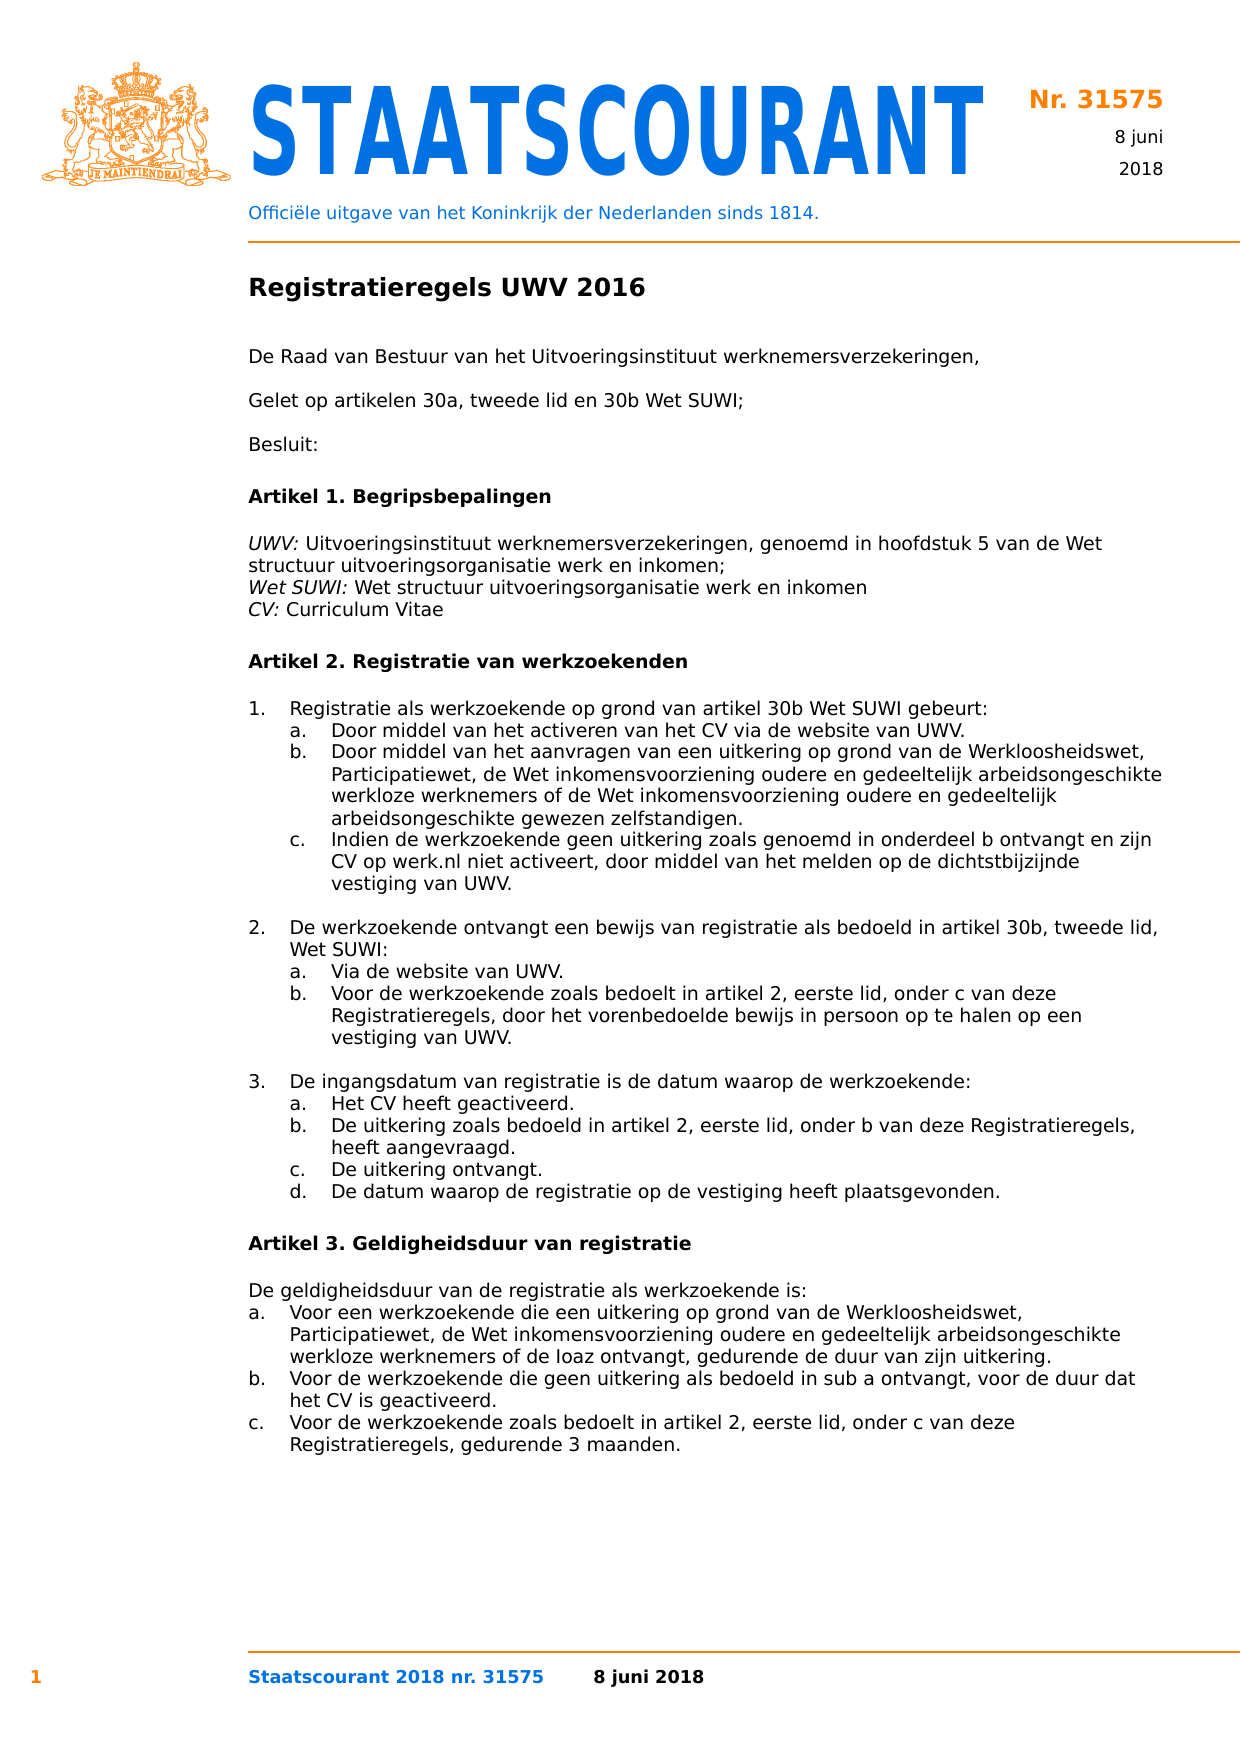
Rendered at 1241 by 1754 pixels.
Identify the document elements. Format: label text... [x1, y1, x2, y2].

text Besluit: [248, 434, 1163, 456]
text b. Voor de werkzoekende zoals bedoelt in artikel 2, eerste lid, onder c van deze Registratieregels, door het vorenbedoelde bewijs in persoon op te halen op een vestiging van UWV. [289, 983, 1163, 1049]
text b. De uitkering zoals bedoeld in artikel 2, eerste lid, onder b van deze Registratieregels, heeft aangevraagd. [289, 1115, 1163, 1159]
text 2. De werkzoekende ontvangt een bewijs van registratie als bedoeld in artikel 30b, tweede lid, Wet SUWI: [248, 917, 1163, 961]
text c. De uitkering ontvangt. [289, 1159, 1163, 1181]
text b. Voor de werkzoekende die geen uitkering als bedoeld in sub a ontvangt, voor de duur dat het CV is geactiveerd. [248, 1368, 1163, 1412]
picture [41, 62, 231, 186]
subtitle Artikel 1. Begripsbepalingen [248, 486, 1163, 508]
text CV: Curriculum Vitae [248, 598, 1163, 621]
text a. Door middel van het activeren van het CV via de website van UWV. [289, 719, 1163, 741]
table_cell 2018 [998, 153, 1240, 203]
subtitle Artikel 3. Geldigheidsduur van registratie [248, 1233, 1163, 1255]
table_cell 8 juni [998, 121, 1240, 153]
text 3. De ingangsdatum van registratie is de datum waarop de werkzoekende: [248, 1071, 1163, 1093]
table_header Nr. 31575 [998, 62, 1240, 121]
table_header [25, 62, 248, 241]
subtitle Registratieregels UWV 2016 [248, 273, 1163, 302]
text b. Door middel van het aanvragen van een uitkering op grond van de Werkloosheidswet, Participatiewet, de Wet inkomensvoorziening oudere en gedeeltelijk arbeidsongeschikte werkloze werknemers of de Wet inkomensvoorziening oudere en gedeeltelijk arbeidsongeschikte gewezen zelfstandigen. [289, 741, 1163, 829]
text c. Voor de werkzoekende zoals bedoelt in artikel 2, eerste lid, onder c van deze Registratieregels, gedurende 3 maanden. [248, 1412, 1163, 1456]
text De geldigheidsduur van de registratie als werkzoekende is: [248, 1280, 1163, 1302]
text d. De datum waarop de registratie op de vestiging heeft plaatsgevonden. [289, 1181, 1163, 1203]
table_header STAATSCOURANT [248, 62, 998, 203]
text 1. Registratie als werkzoekende op grond van artikel 30b Wet SUWI gebeurt: [248, 697, 1163, 719]
table_cell Officiële uitgave van het Koninkrijk der Nederlanden sinds 1814. [248, 203, 1240, 241]
text Gelet op artikelen 30a, tweede lid en 30b Wet SUWI; [248, 390, 1163, 412]
text c. Indien de werkzoekende geen uitkering zoals genoemd in onderdeel b ontvangt en zijn CV op werk.nl niet activeert, door middel van het melden op de dichtstbijzijnde vestiging van UWV. [289, 829, 1163, 895]
text a. Via de website van UWV. [289, 961, 1163, 983]
text Wet SUWI: Wet structuur uitvoeringsorganisatie werk en inkomen [248, 577, 1163, 598]
text a. Het CV heeft geactiveerd. [289, 1093, 1163, 1115]
text De Raad van Bestuur van het Uitvoeringsinstituut werknemersverzekeringen, [248, 346, 1163, 368]
subtitle Artikel 2. Registratie van werkzoekenden [248, 651, 1163, 672]
text UWV: Uitvoeringsinstituut werknemersverzekeringen, genoemd in hoofdstuk 5 van de Wet structuur uitvoeringsorganisatie werk en inkomen; [248, 533, 1163, 577]
text a. Voor een werkzoekende die een uitkering op grond van de Werkloosheidswet, Participatiewet, de Wet inkomensvoorziening oudere en gedeeltelijk arbeidsongeschikte werkloze werknemers of de Ioaz ontvangt, gedurende de duur van zijn uitkering. [248, 1302, 1163, 1368]
